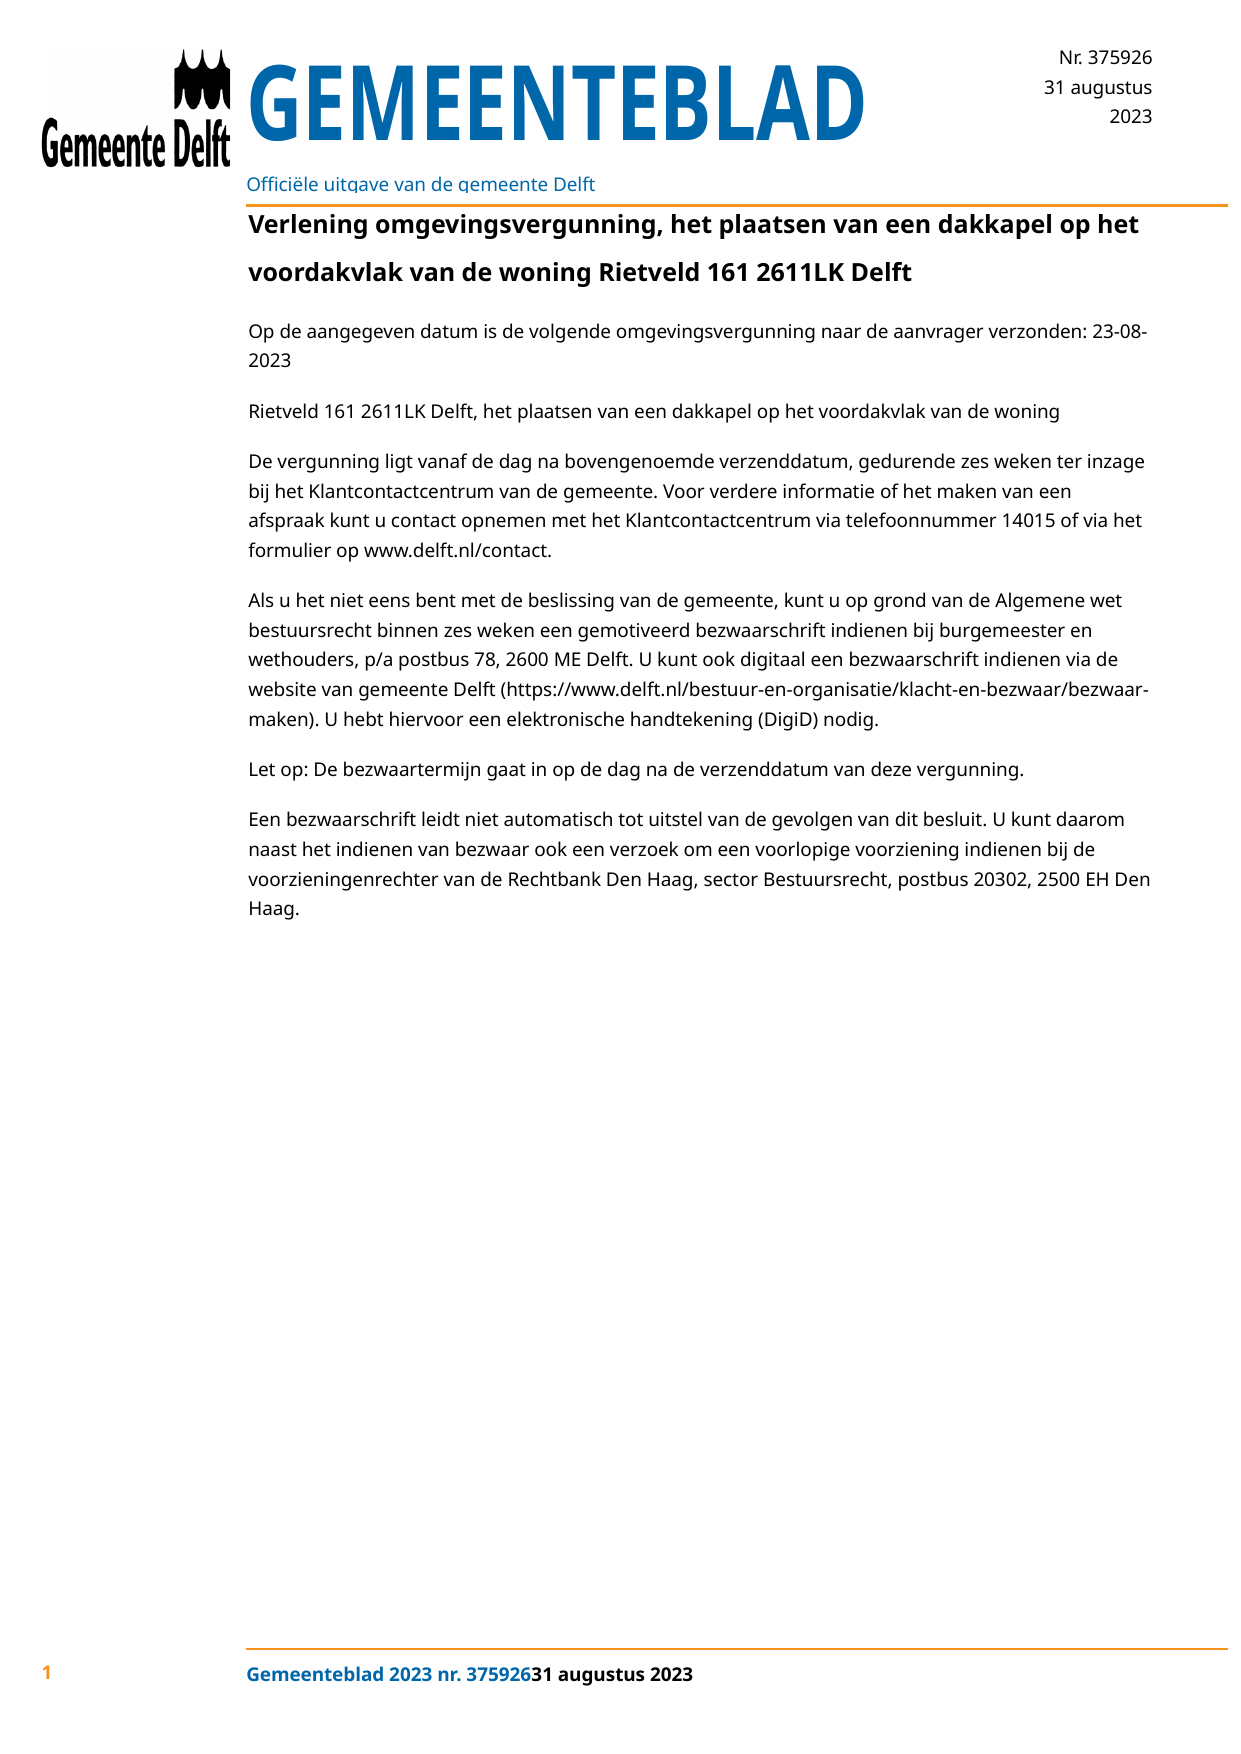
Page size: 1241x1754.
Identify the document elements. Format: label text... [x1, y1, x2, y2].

text De vergunning ligt vanaf de dag na bovengenoemde verzenddatum, gedurende zes weken ter inzage bij het Klantcontactcentrum van de gemeente. Voor verdere informatie of het maken van een afspraak kunt u contact opnemen met het Klantcontactcentrum via telefoonnummer 14015 of via het formulier op www.delft.nl/contact. [248, 448, 1152, 563]
text Verlening omgevingsvergunning, het plaatsen van een dakkapel op het voordakvlak van de woning Rietveld 161 2611LK Delft [248, 207, 1152, 288]
text Een bezwaarschrift leidt niet automatisch tot uitstel van de gevolgen van dit besluit. U kunt daarom naast het indienen van bezwaar ook een verzoek om een voorlopige voorziening indienen bij de voorzieningenrechter van de Rechtbank Den Haag, sector Bestuursrecht, postbus 20302, 2500 EH Den Haag. [248, 807, 1152, 921]
text Let op: De bezwaartermijn gaat in op de dag na de verzenddatum van deze vergunning. [248, 756, 1152, 782]
text Op de aangegeven datum is de volgende omgevingsvergunning naar de aanvrager verzonden: 23-08-2023 [248, 318, 1152, 373]
picture [41, 47, 231, 172]
text Als u het niet eens bent met de beslissing van de gemeente, kunt u op grond van de Algemene wet bestuursrecht binnen zes weken een gemotiveerd bezwaarschrift indienen bij burgemeester en wethouders, p/a postbus 78, 2600 ME Delft. U kunt ook digitaal een bezwaarschrift indienen via de website van gemeente Delft (https://www.delft.nl/bestuur-en-organisatie/klacht-en-bezwaar/bezwaar-maken). U hebt hiervoor een elektronische handtekening (DigiD) nodig. [248, 587, 1152, 732]
text Rietveld 161 2611LK Delft, het plaatsen van een dakkapel op het voordakvlak van de woning [248, 398, 1152, 424]
